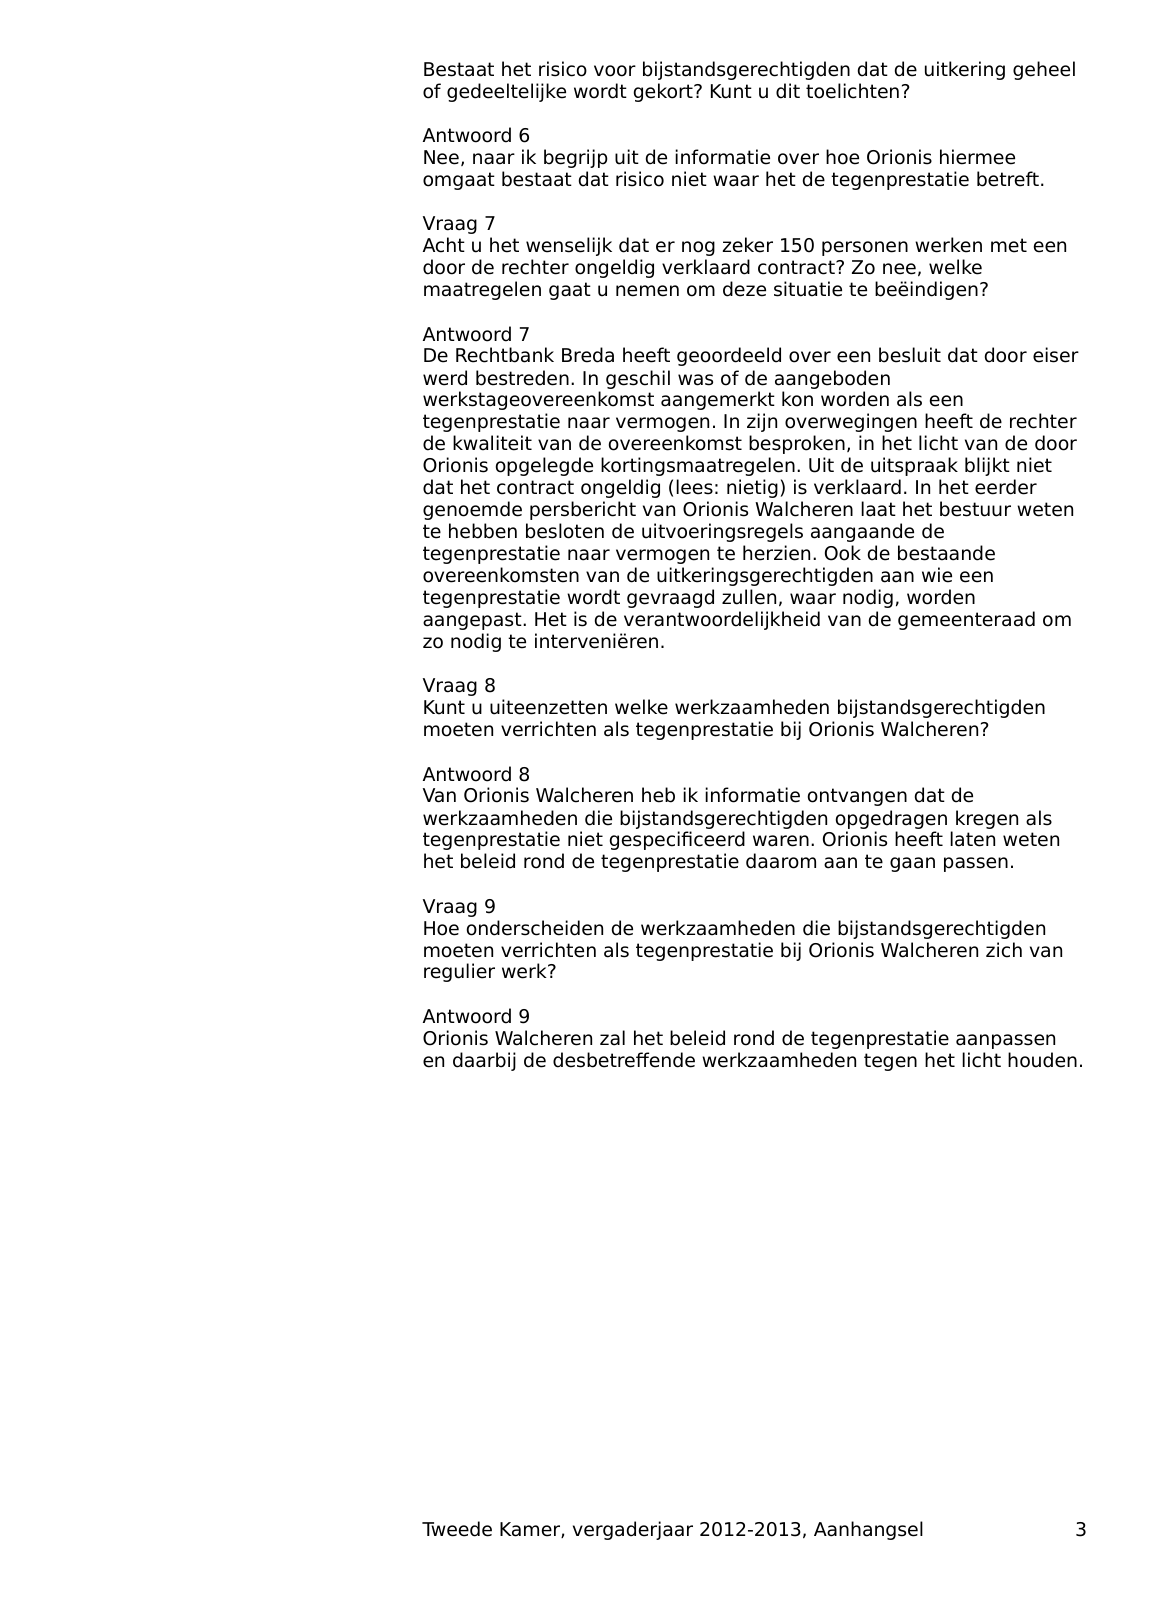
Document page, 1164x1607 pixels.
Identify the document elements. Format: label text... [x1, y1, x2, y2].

text Nee, naar ik begrijp uit de informatie over hoe Orionis hiermee omgaat bestaat dat risico niet waar het de tegenprestatie betreft. [422, 147, 1087, 191]
text De Rechtbank Breda heeft geoordeeld over een besluit dat door eiser werd bestreden. In geschil was of de aangeboden werkstageovereenkomst aangemerkt kon worden als een tegenprestatie naar vermogen. In zijn overwegingen heeft de rechter de kwaliteit van de overeenkomst besproken, in het licht van de door Orionis opgelegde kortingsmaatregelen. Uit de uitspraak blijkt niet dat het contract ongeldig (lees: nietig) is verklaard. In het eerder genoemde persbericht van Orionis Walcheren laat het bestuur weten te hebben besloten de uitvoeringsregels aangaande de tegenprestatie naar vermogen te herzien. Ook de bestaande overeenkomsten van de uitkeringsgerechtigden aan wie een tegenprestatie wordt gevraagd zullen, waar nodig, worden aangepast. Het is de verantwoordelijkheid van de gemeenteraad om zo nodig te interveniëren. [422, 345, 1087, 653]
text Kunt u uiteenzetten welke werkzaamheden bijstandsgerechtigden moeten verrichten als tegenprestatie bij Orionis Walcheren? [422, 697, 1087, 741]
text Vraag 7 [422, 213, 1087, 235]
text Antwoord 8 [422, 763, 1087, 785]
text Vraag 9 [422, 896, 1087, 917]
text Antwoord 7 [422, 323, 1087, 345]
text Acht u het wenselijk dat er nog zeker 150 personen werken met een door de rechter ongeldig verklaard contract? Zo nee, welke maatregelen gaat u nemen om deze situatie te beëindigen? [422, 235, 1087, 301]
text Hoe onderscheiden de werkzaamheden die bijstandsgerechtigden moeten verrichten als tegenprestatie bij Orionis Walcheren zich van regulier werk? [422, 917, 1087, 983]
text Vraag 8 [422, 675, 1087, 697]
text Antwoord 6 [422, 125, 1087, 147]
text Orionis Walcheren zal het beleid rond de tegenprestatie aanpassen en daarbij de desbetreffende werkzaamheden tegen het licht houden. [422, 1028, 1087, 1072]
text Antwoord 9 [422, 1006, 1087, 1028]
text Bestaat het risico voor bijstandsgerechtigden dat de uitkering geheel of gedeeltelijke wordt gekort? Kunt u dit toelichten? [422, 59, 1087, 103]
text Van Orionis Walcheren heb ik informatie ontvangen dat de werkzaamheden die bijstandsgerechtigden opgedragen kregen als tegenprestatie niet gespecificeerd waren. Orionis heeft laten weten het beleid rond de tegenprestatie daarom aan te gaan passen. [422, 785, 1087, 873]
